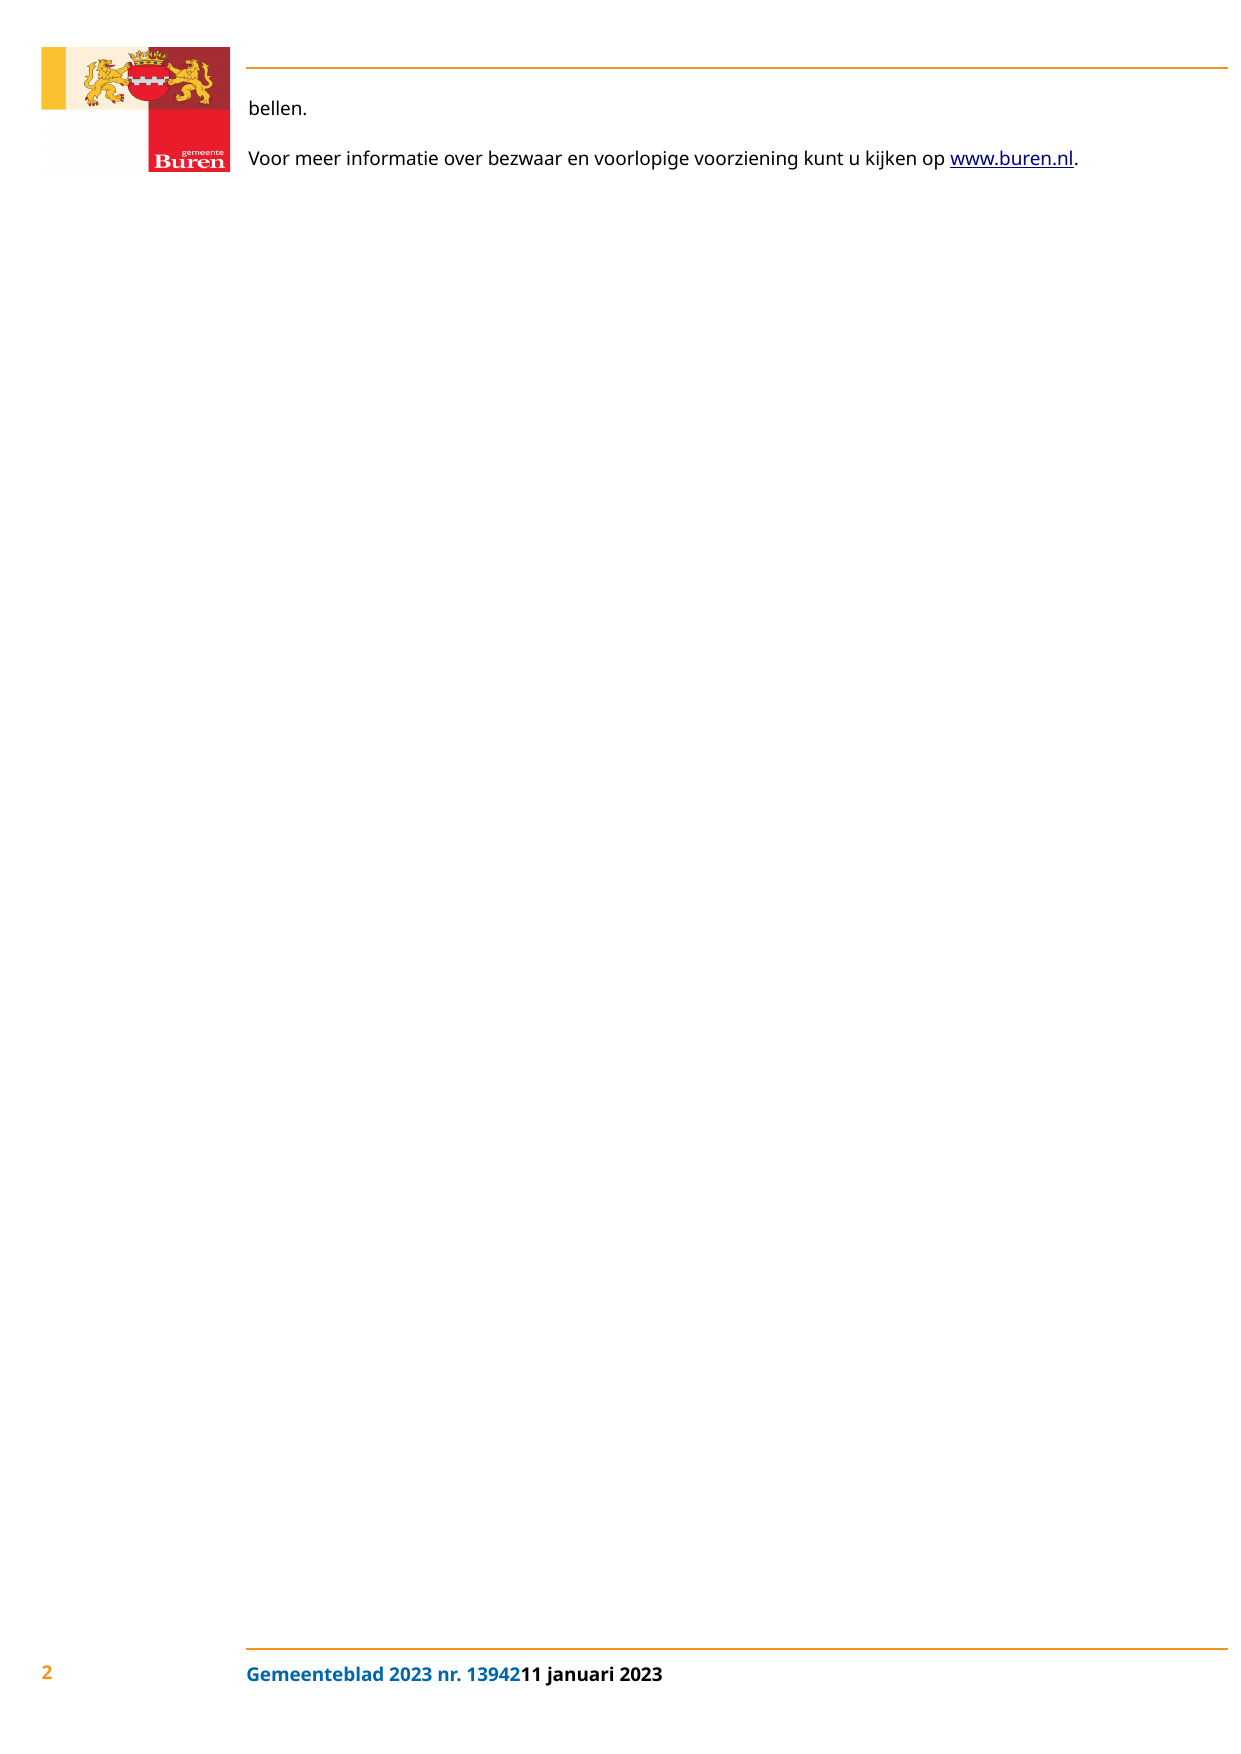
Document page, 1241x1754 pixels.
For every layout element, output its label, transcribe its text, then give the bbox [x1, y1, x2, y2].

text Voor meer informatie over bezwaar en voorlopige voorziening kunt u kijken op www.buren.nl. [248, 145, 1152, 171]
picture [41, 47, 231, 172]
text bellen. [248, 95, 1152, 121]
